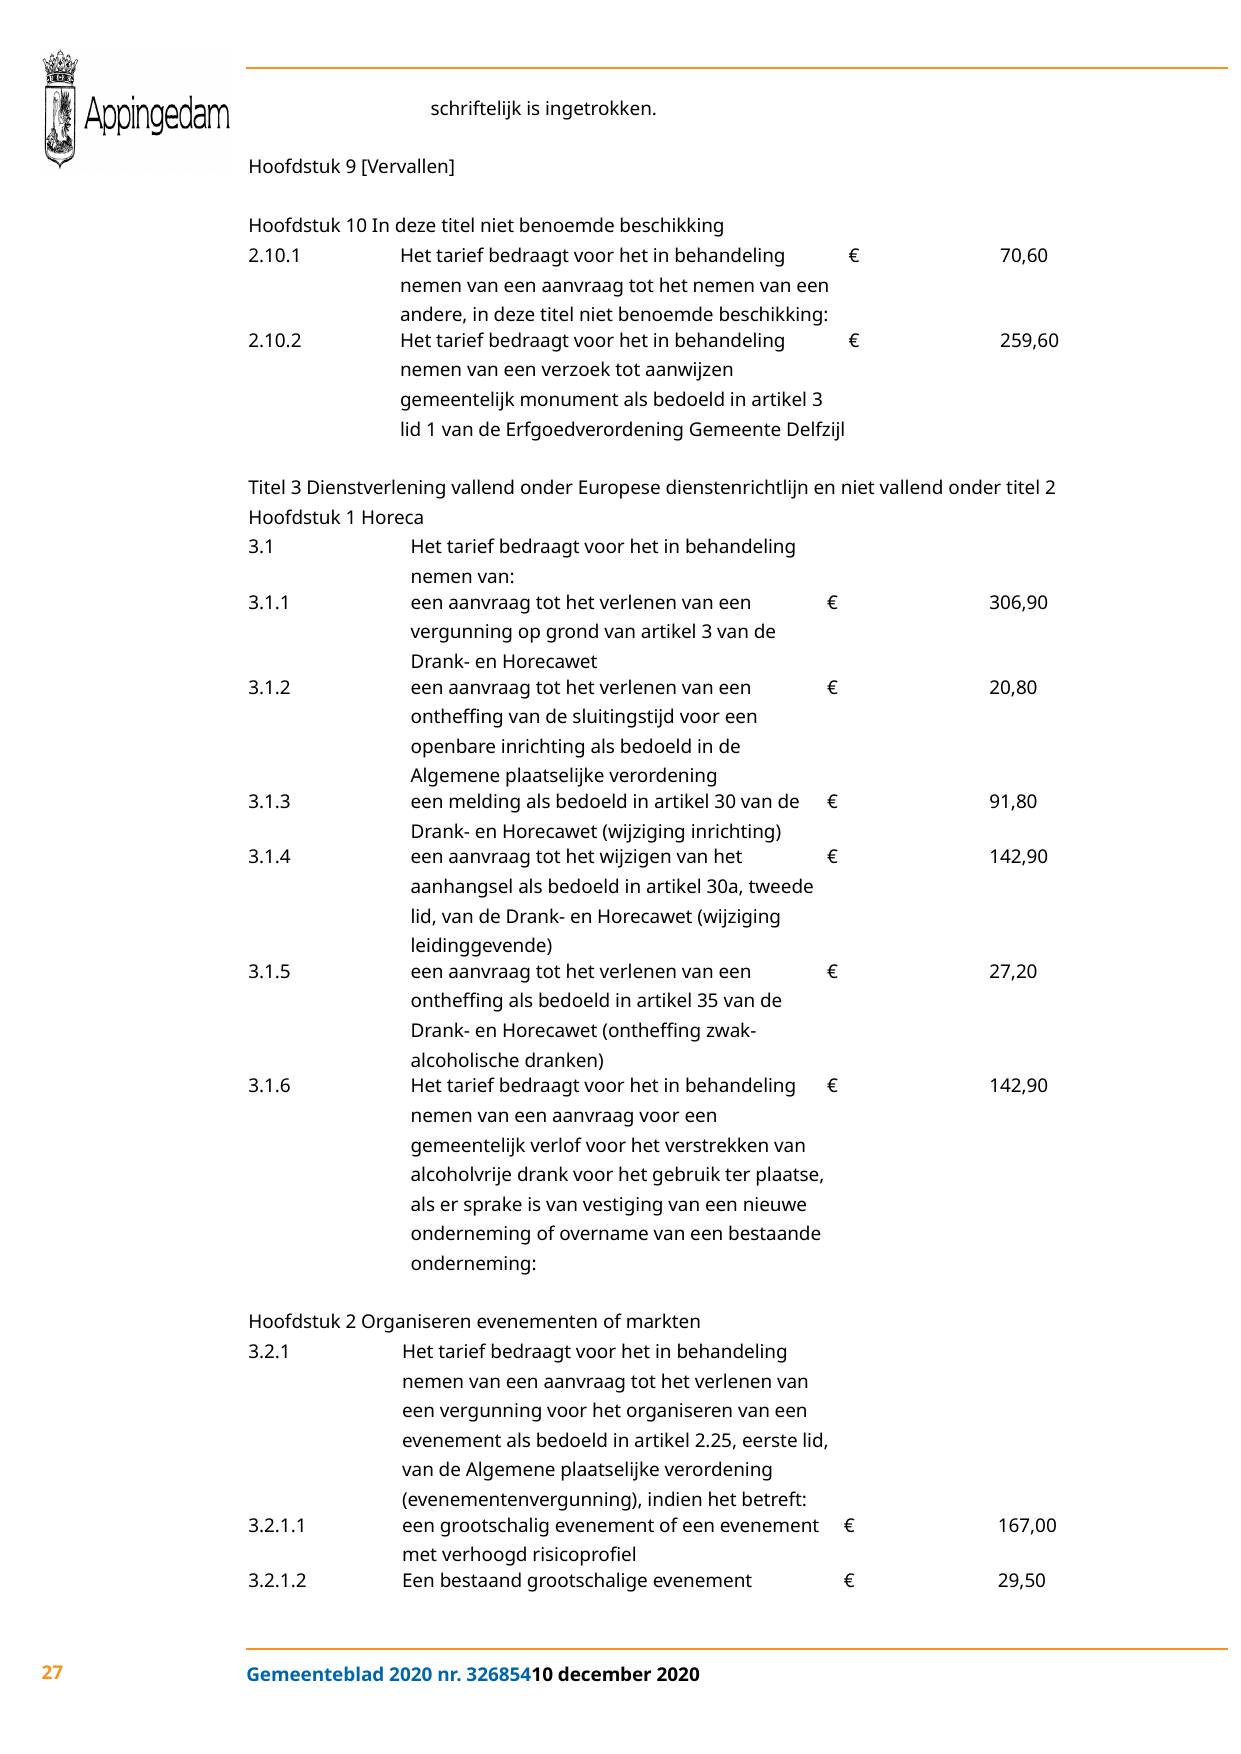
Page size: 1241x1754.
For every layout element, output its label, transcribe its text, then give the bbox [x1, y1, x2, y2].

text Hoofdstuk 10 In deze titel niet benoemde beschikking [248, 212, 1152, 238]
table_cell 142,90 [989, 1073, 1152, 1276]
table_header Het tarief bedraagt voor het in behandeling nemen van: [410, 534, 827, 589]
table_cell 3.1.5 [248, 958, 410, 1073]
table_header € [848, 242, 1000, 327]
table_cell een aanvraag tot het verlenen van een ontheffing als bedoeld in artikel 35 van de Drank- en Horecawet (ontheffing zwak-alcoholische dranken) [410, 958, 827, 1073]
table_cell € [844, 1512, 998, 1567]
table_cell [969, 95, 1152, 121]
table_cell 3.2.1.1 [248, 1512, 402, 1567]
text Hoofdstuk 9 [Vervallen] [248, 153, 1152, 179]
table_cell 29,50 [998, 1567, 1152, 1593]
table_cell 259,60 [1000, 327, 1152, 442]
table_cell 3.1.6 [248, 1073, 410, 1276]
table_cell een aanvraag tot het wijzigen van het aanhangsel als bedoeld in artikel 30a, tweede lid, van de Drank- en Horecawet (wijziging leidinggevende) [410, 844, 827, 958]
table_cell schriftelijk is ingetrokken. [430, 95, 969, 121]
table_cell € [848, 327, 1000, 442]
table_cell Het tarief bedraagt voor het in behandeling nemen van een aanvraag voor een gemeentelijk verlof voor het verstrekken van alcoholvrije drank voor het gebruik ter plaatse, als er sprake is van vestiging van een nieuwe onderneming of overname van een bestaande onderneming: [410, 1073, 827, 1276]
table_cell een melding als bedoeld in artikel 30 van de Drank- en Horecawet (wijziging inrichting) [410, 788, 827, 844]
table_cell 3.1.1 [248, 589, 410, 674]
table_cell 20,80 [989, 674, 1152, 788]
table_header [827, 534, 989, 589]
table_cell 142,90 [989, 844, 1152, 958]
table_cell € [844, 1567, 998, 1593]
table_cell een aanvraag tot het verlenen van een ontheffing van de sluitingstijd voor een openbare inrichting als bedoeld in de Algemene plaatselijke verordening [410, 674, 827, 788]
table_header 3.1 [248, 534, 410, 589]
table_cell [248, 95, 430, 121]
table_cell Een bestaand grootschalige evenement [402, 1567, 844, 1593]
text Hoofdstuk 2 Organiseren evenementen of markten [248, 1309, 1152, 1334]
table_cell 306,90 [989, 589, 1152, 674]
table_cell een aanvraag tot het verlenen van een vergunning op grond van artikel 3 van de Drank- en Horecawet [410, 589, 827, 674]
table_cell 2.10.2 [248, 327, 400, 442]
table_cell een grootschalig evenement of een evenement met verhoogd risicoprofiel [402, 1512, 844, 1567]
table_cell Het tarief bedraagt voor het in behandeling nemen van een verzoek tot aanwijzen gemeentelijk monument als bedoeld in artikel 3 lid 1 van de Erfgoedverordening Gemeente Delfzijl [400, 327, 848, 442]
table_header 70,60 [1000, 242, 1152, 327]
table_header 3.2.1 [248, 1338, 402, 1512]
table_cell € [827, 958, 989, 1073]
table_cell 167,00 [998, 1512, 1152, 1567]
table_cell 91,80 [989, 788, 1152, 844]
table_cell 3.2.1.2 [248, 1567, 402, 1593]
table_header Het tarief bedraagt voor het in behandeling nemen van een aanvraag tot het nemen van een andere, in deze titel niet benoemde beschikking: [400, 242, 848, 327]
table_cell € [827, 674, 989, 788]
table_cell 3.1.2 [248, 674, 410, 788]
table_cell 27,20 [989, 958, 1152, 1073]
table_header [844, 1338, 998, 1512]
table_header [989, 534, 1152, 589]
table_cell 3.1.3 [248, 788, 410, 844]
text Titel 3 Dienstverlening vallend onder Europese dienstenrichtlijn en niet vallend onder titel 2 [248, 474, 1152, 500]
table_cell € [827, 589, 989, 674]
table_header 2.10.1 [248, 242, 400, 327]
table_cell 3.1.4 [248, 844, 410, 958]
table_header Het tarief bedraagt voor het in behandeling nemen van een aanvraag tot het verlenen van een vergunning voor het organiseren van een evenement als bedoeld in artikel 2.25, eerste lid, van de Algemene plaatselijke verordening (evenementenvergunning), indien het betreft: [402, 1338, 844, 1512]
table_cell € [827, 788, 989, 844]
table_cell € [827, 844, 989, 958]
text Hoofdstuk 1 Horeca [248, 504, 1152, 530]
picture [41, 47, 231, 172]
table_header [998, 1338, 1152, 1512]
table_cell € [827, 1073, 989, 1276]
